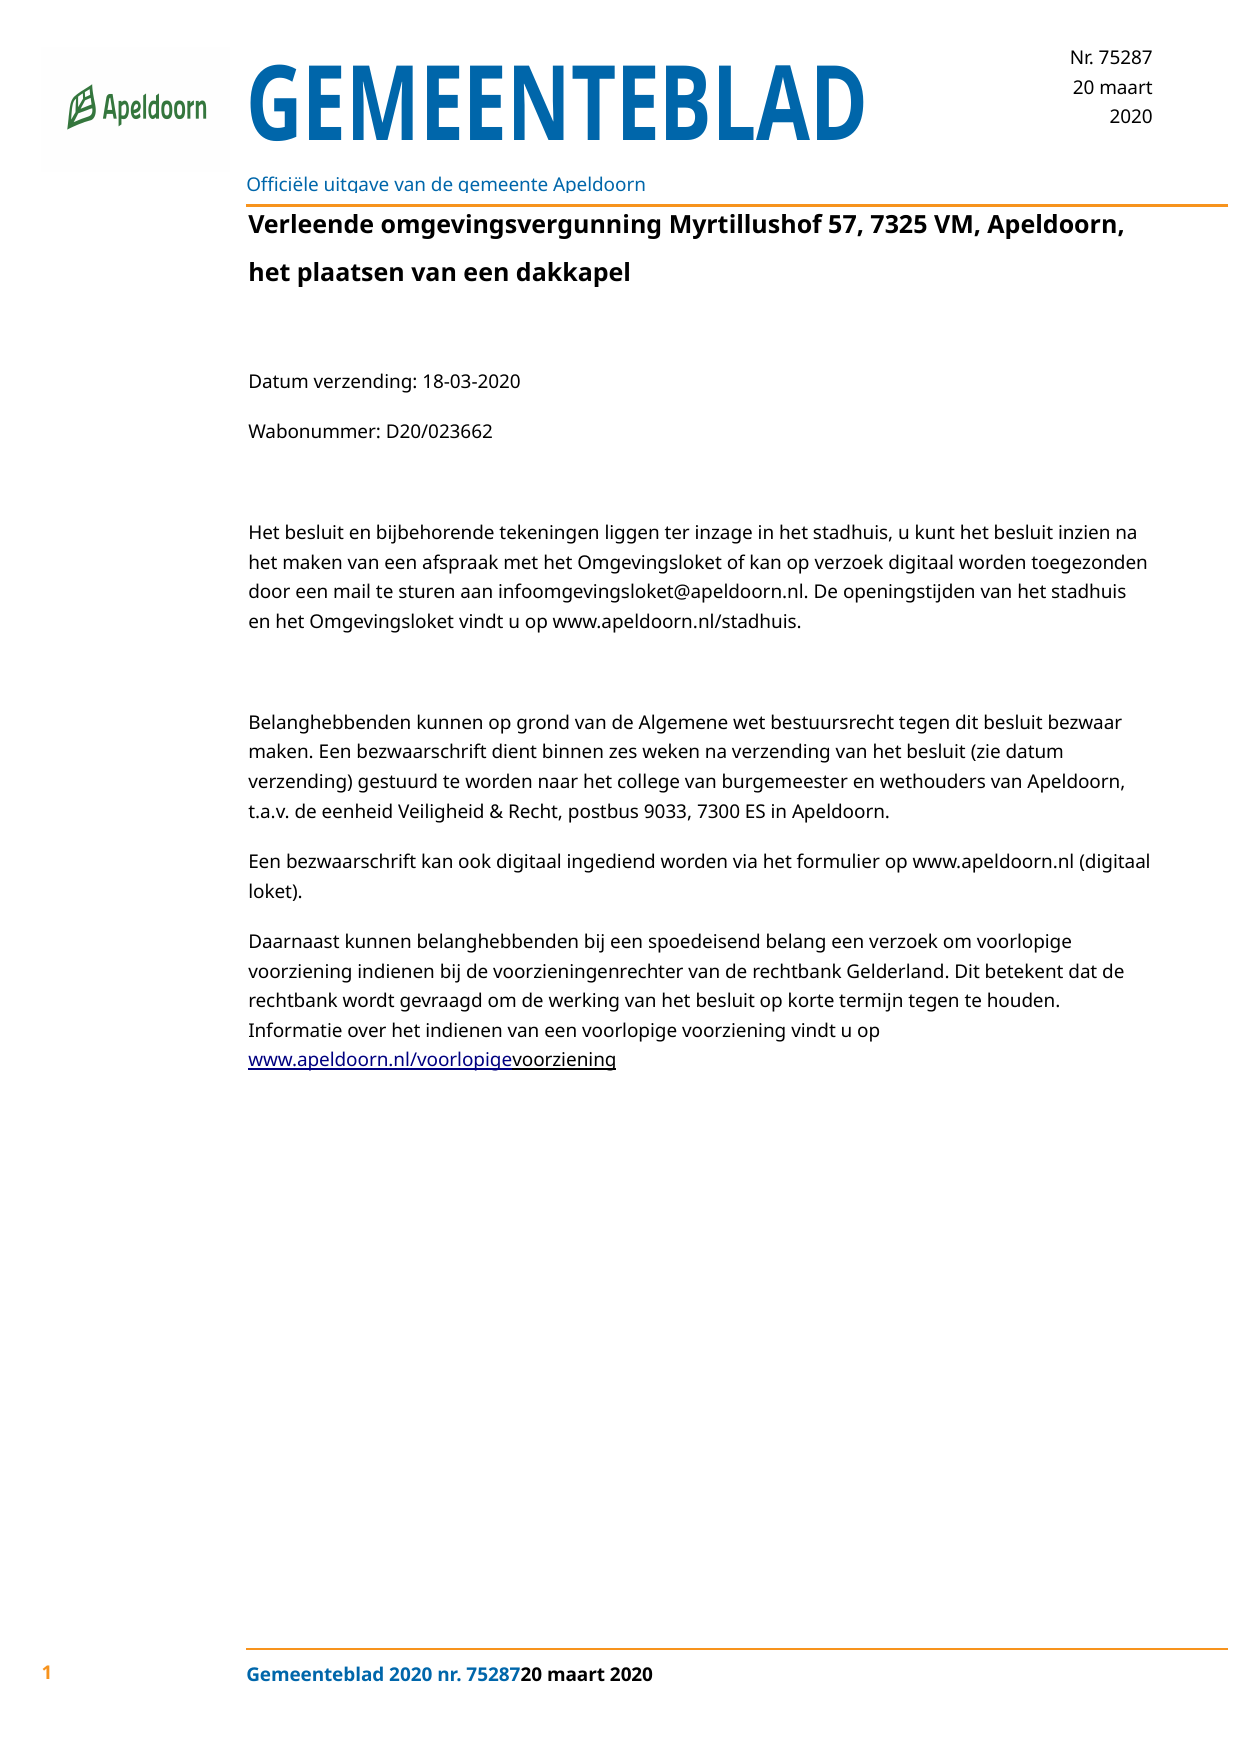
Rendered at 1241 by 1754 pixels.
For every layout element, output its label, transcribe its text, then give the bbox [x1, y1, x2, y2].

text Het besluit en bijbehorende tekeningen liggen ter inzage in het stadhuis, u kunt het besluit inzien na het maken van een afspraak met het Omgevingsloket of kan op verzoek digitaal worden toegezonden door een mail te sturen aan infoomgevingsloket@apeldoorn.nl. De openingstijden van het stadhuis en het Omgevingsloket vindt u op www.apeldoorn.nl/stadhuis. [248, 519, 1152, 634]
text Verleende omgevingsvergunning Myrtillushof 57, 7325 VM, Apeldoorn, het plaatsen van een dakkapel [248, 207, 1152, 288]
text Daarnaast kunnen belanghebbenden bij een spoedeisend belang een verzoek om voorlopige voorziening indienen bij de voorzieningenrechter van de rechtbank Gelderland. Dit betekent dat de rechtbank wordt gevraagd om de werking van het besluit op korte termijn tegen te houden. Informatie over het indienen van een voorlopige voorziening vindt u op www.apeldoorn.nl/voorlopigevoorziening [248, 928, 1152, 1072]
text Een bezwaarschrift kan ook digitaal ingediend worden via het formulier op www.apeldoorn.nl (digitaal loket). [248, 848, 1152, 904]
picture [41, 47, 231, 172]
text Datum verzending: 18-03-2020 [248, 368, 1152, 394]
text Wabonummer: D20/023662 [248, 419, 1152, 444]
text Belanghebbenden kunnen op grond van de Algemene wet bestuursrecht tegen dit besluit bezwaar maken. Een bezwaarschrift dient binnen zes weken na verzending van het besluit (zie datum verzending) gestuurd te worden naar het college van burgemeester en wethouders van Apeldoorn, t.a.v. de eenheid Veiligheid & Recht, postbus 9033, 7300 ES in Apeldoorn. [248, 709, 1152, 824]
